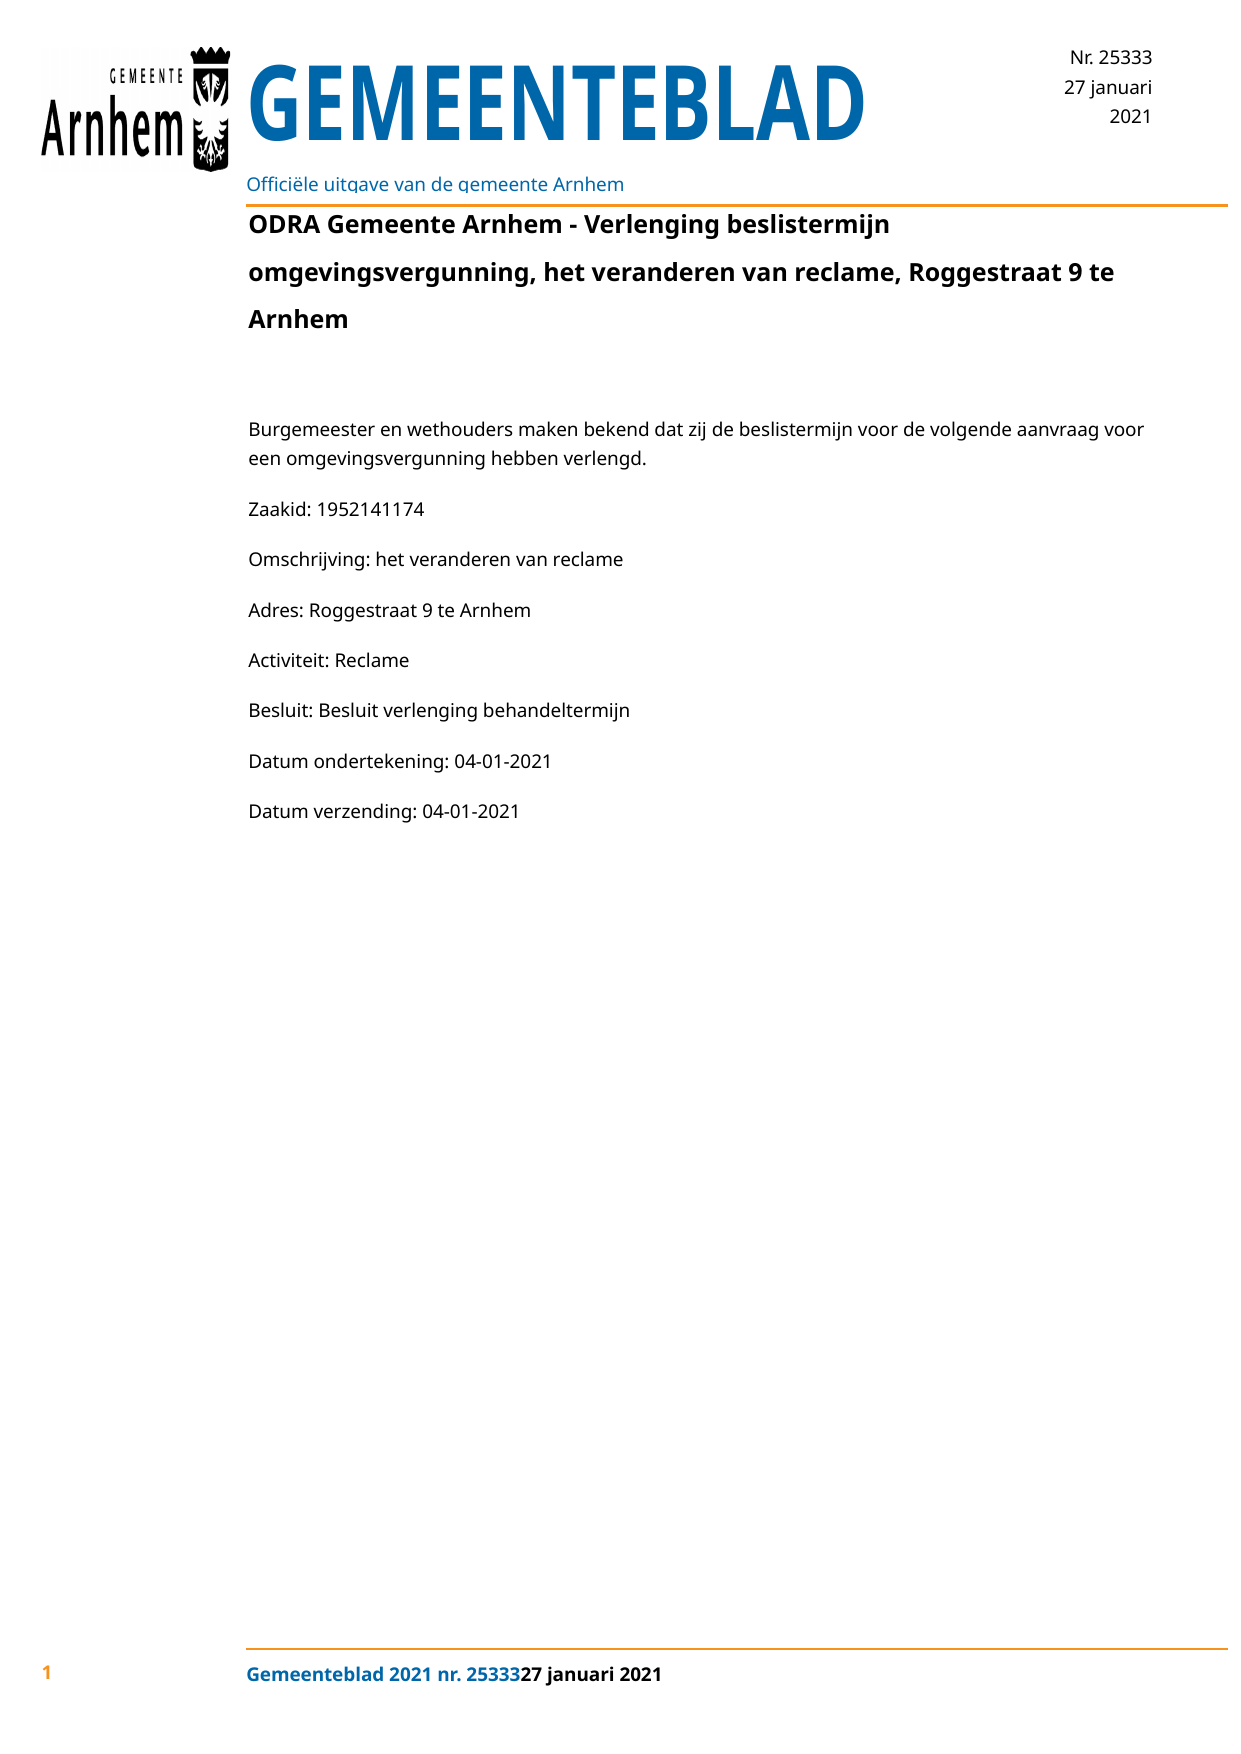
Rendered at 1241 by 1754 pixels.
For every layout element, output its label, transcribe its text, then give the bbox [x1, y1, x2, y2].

text Datum verzending: 04-01-2021 [248, 798, 1152, 824]
text Adres: Roggestraat 9 te Arnhem [248, 597, 1152, 622]
text Datum ondertekening: 04-01-2021 [248, 748, 1152, 774]
text Omschrijving: het veranderen van reclame [248, 546, 1152, 572]
picture [41, 47, 231, 172]
text Burgemeester en wethouders maken bekend dat zij de beslistermijn voor de volgende aanvraag voor een omgevingsvergunning hebben verlengd. [248, 416, 1152, 471]
text Besluit: Besluit verlenging behandeltermijn [248, 698, 1152, 723]
text Zaakid: 1952141174 [248, 496, 1152, 522]
text ODRA Gemeente Arnhem - Verlenging beslistermijn omgevingsvergunning, het veranderen van reclame, Roggestraat 9 te Arnhem [248, 207, 1152, 336]
text Activiteit: Reclame [248, 647, 1152, 673]
